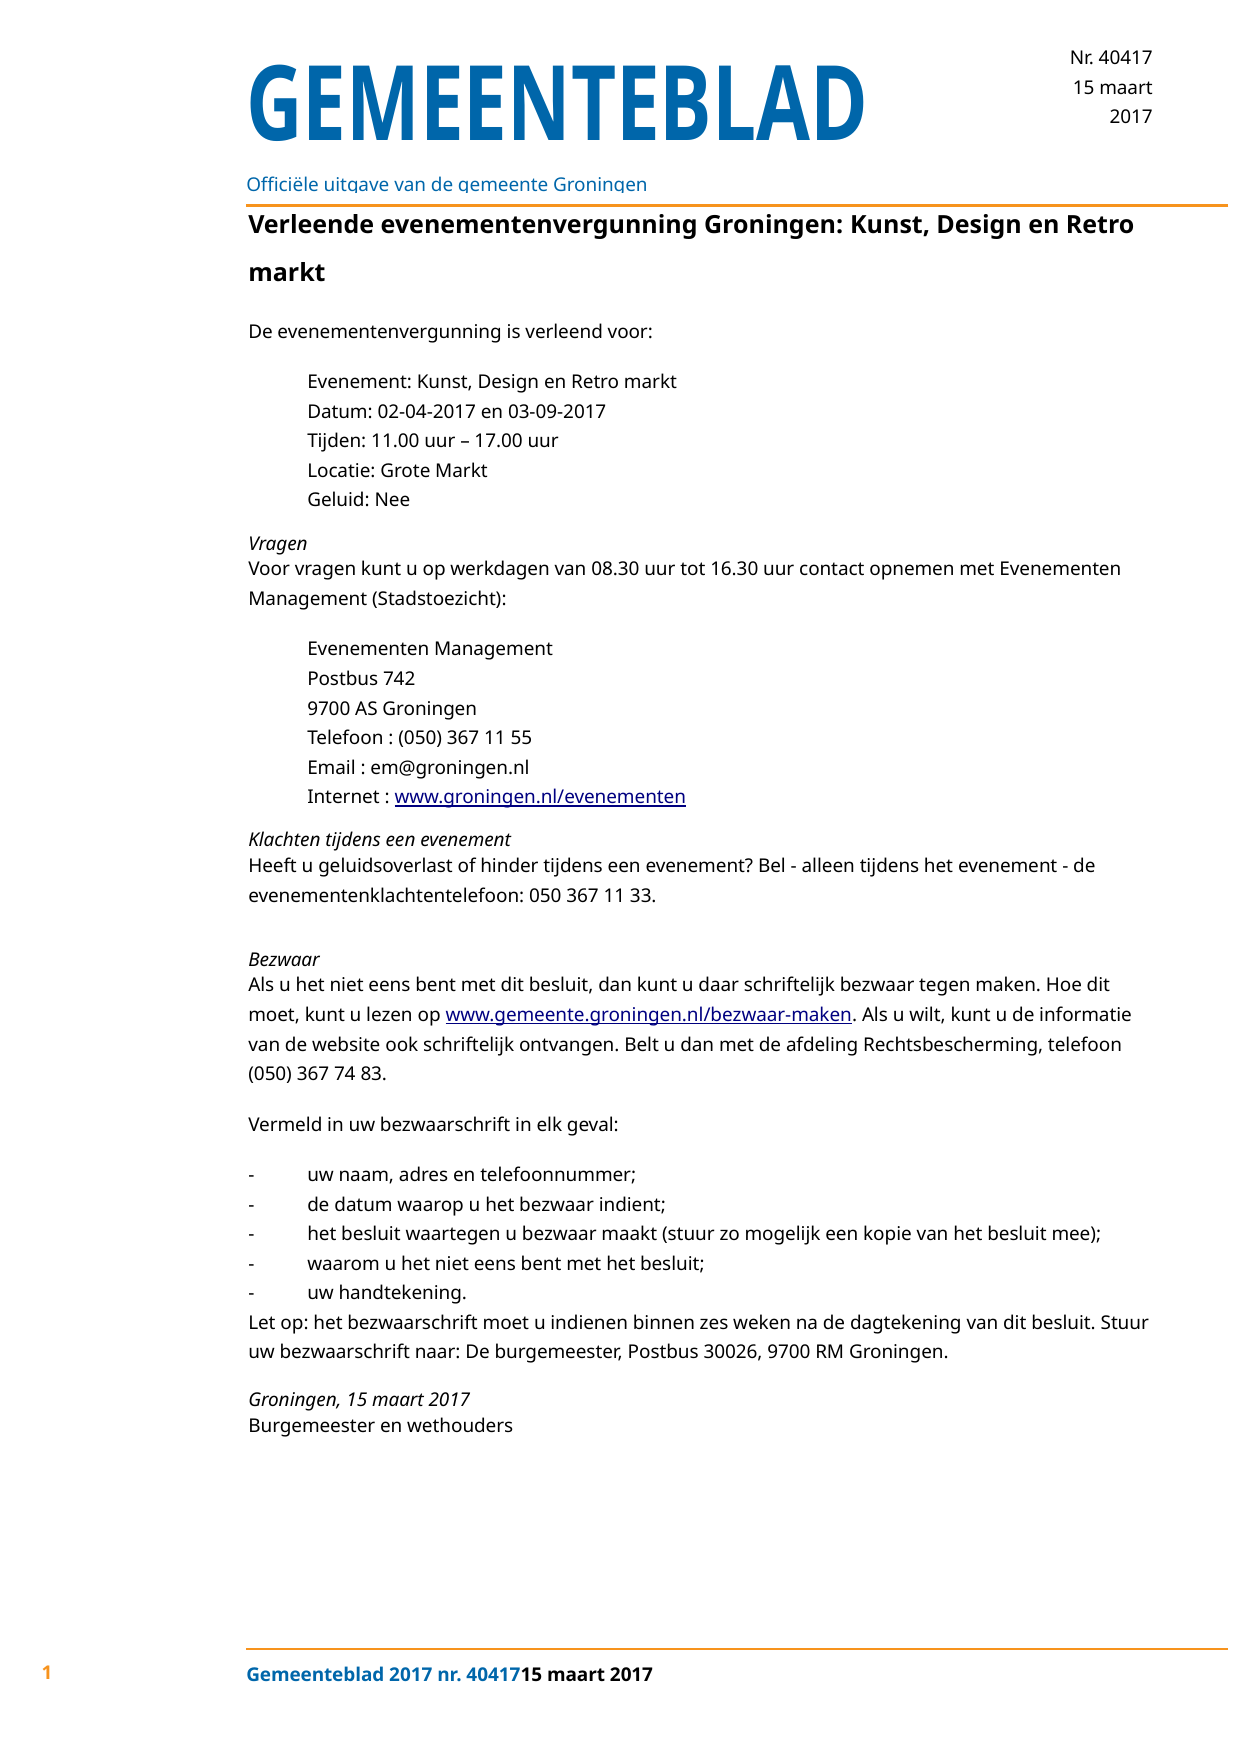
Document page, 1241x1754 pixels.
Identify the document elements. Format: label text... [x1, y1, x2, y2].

list Postbus 742 [248, 665, 1152, 691]
text Bezwaar [248, 946, 1152, 972]
list de datum waarop u het bezwaar indient; [248, 1191, 1152, 1216]
text Als u het niet eens bent met dit besluit, dan kunt u daar schriftelijk bezwaar tegen maken. Hoe dit moet, kunt u lezen op www.gemeente.groningen.nl/bezwaar-maken. Als u wilt, kunt u de informatie van de website ook schriftelijk ontvangen. Belt u dan met de afdeling Rechtsbescherming, telefoon (050) 367 74 83. [248, 972, 1152, 1086]
list uw handtekening. [248, 1279, 1152, 1305]
list Telefoon : (050) 367 11 55 [248, 724, 1152, 750]
list Tijden: 11.00 uur – 17.00 uur [248, 427, 1152, 453]
list Email : em@groningen.nl [248, 754, 1152, 779]
list Evenementen Management [248, 636, 1152, 661]
text Let op: het bezwaarschrift moet u indienen binnen zes weken na de dagtekening van dit besluit. Stuur uw bezwaarschrift naar: De burgemeester, Postbus 30026, 9700 RM Groningen. [248, 1309, 1152, 1364]
text Klachten tijdens een evenement [248, 827, 1152, 852]
list Evenement: Kunst, Design en Retro markt [248, 368, 1152, 394]
text Vermeld in uw bezwaarschrift in elk geval: [248, 1111, 1152, 1136]
list Datum: 02-04-2017 en 03-09-2017 [248, 398, 1152, 424]
text Verleende evenementenvergunning Groningen: Kunst, Design en Retro markt [248, 207, 1152, 288]
list Internet : www.groningen.nl/evenementen [248, 783, 1152, 809]
text Heeft u geluidsoverlast of hinder tijdens een evenement? Bel - alleen tijdens het evenement - de evenementenklachtentelefoon: 050 367 11 33. [248, 852, 1152, 908]
list waarom u het niet eens bent met het besluit; [248, 1250, 1152, 1276]
text De evenementenvergunning is verleend voor: [248, 318, 1152, 344]
text Vragen [248, 530, 1152, 556]
text Groningen, 15 maart 2017 [248, 1386, 1152, 1412]
list Geluid: Nee [248, 487, 1152, 512]
list 9700 AS Groningen [248, 695, 1152, 720]
list Locatie: Grote Markt [248, 457, 1152, 483]
list uw naam, adres en telefoonnummer; [248, 1161, 1152, 1187]
picture [41, 47, 231, 172]
text Burgemeester en wethouders [248, 1412, 1152, 1438]
text Voor vragen kunt u op werkdagen van 08.30 uur tot 16.30 uur contact opnemen met Evenementen Management (Stadstoezicht): [248, 556, 1152, 611]
list het besluit waartegen u bezwaar maakt (stuur zo mogelijk een kopie van het besluit mee); [248, 1220, 1152, 1246]
